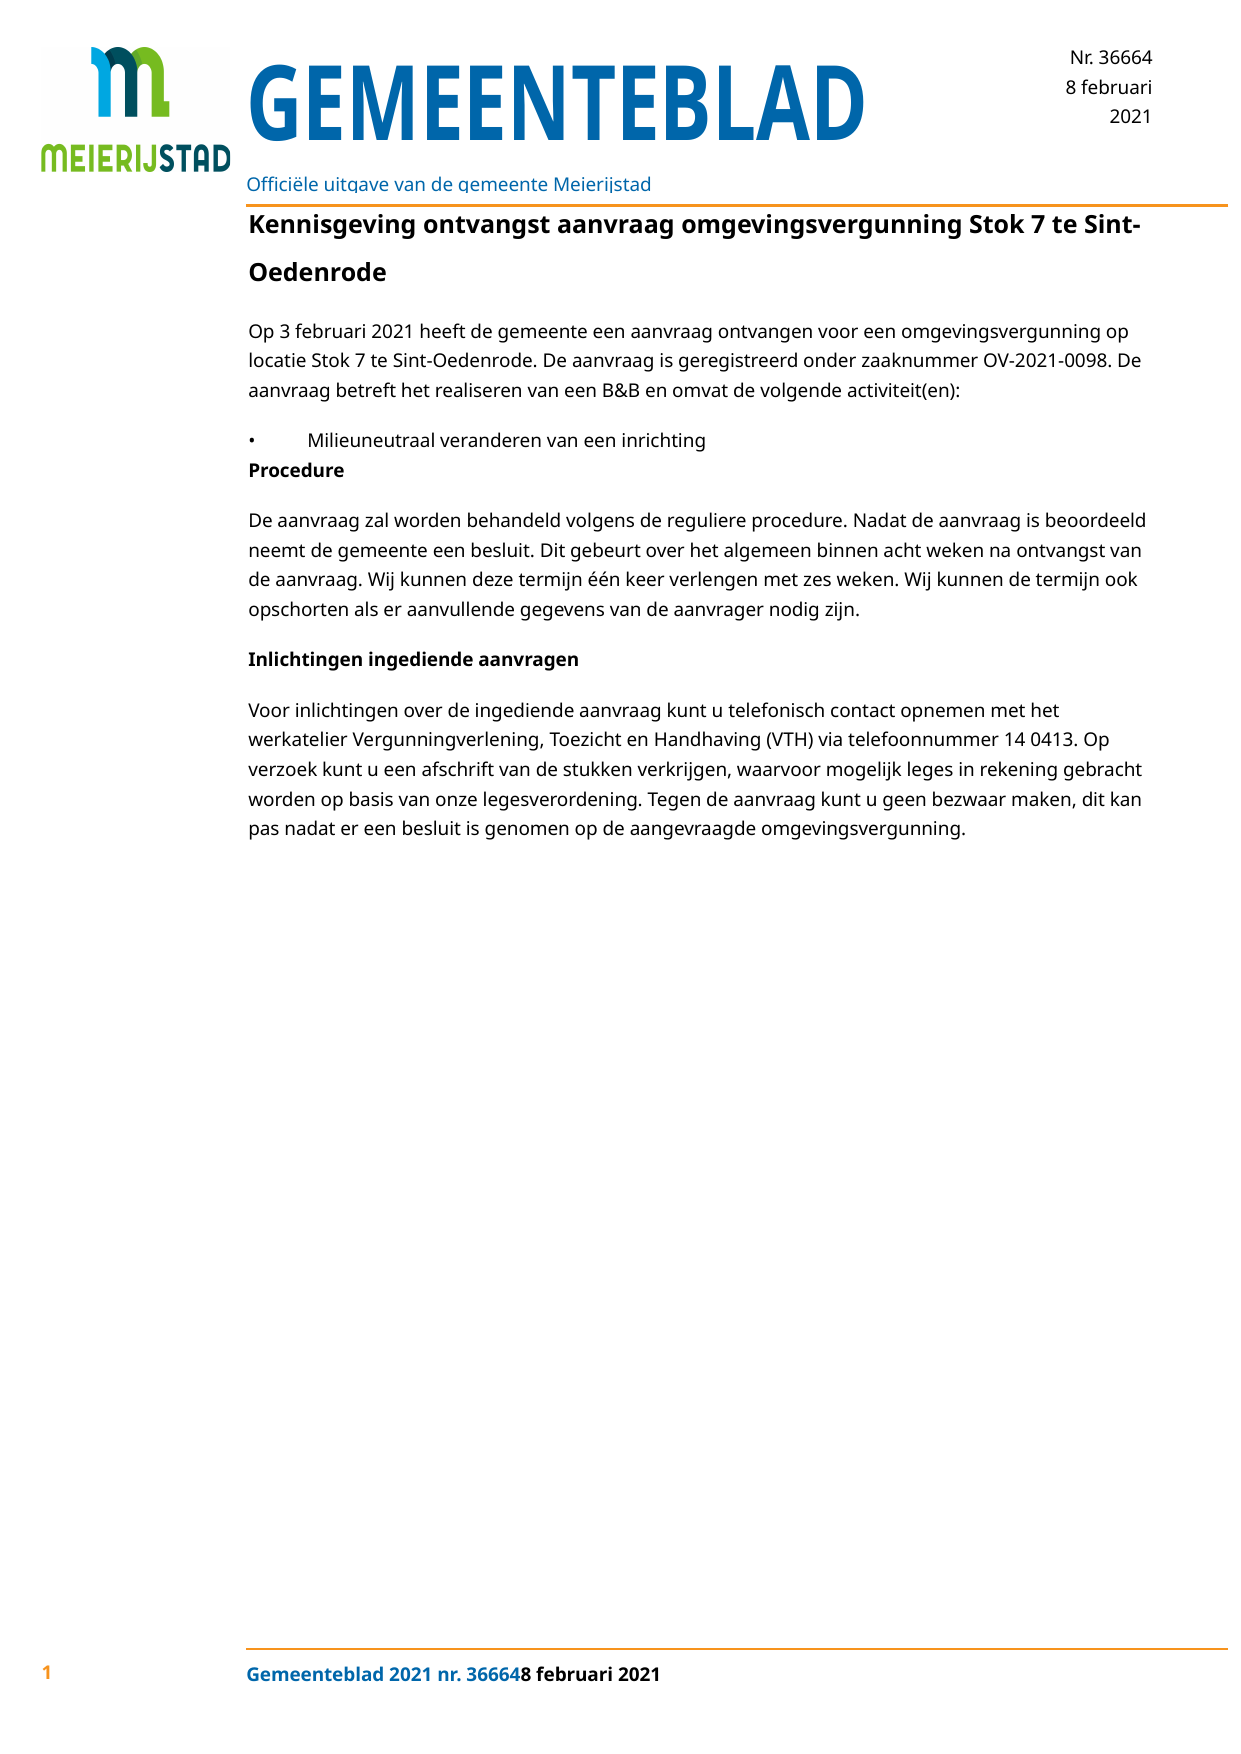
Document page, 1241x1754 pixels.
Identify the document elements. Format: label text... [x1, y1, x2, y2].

list Milieuneutraal veranderen van een inrichting [248, 427, 1152, 453]
text Kennisgeving ontvangst aanvraag omgevingsvergunning Stok 7 te Sint-Oedenrode [248, 207, 1152, 288]
text Procedure [248, 457, 1152, 483]
picture [41, 47, 231, 172]
text De aanvraag zal worden behandeld volgens de reguliere procedure. Nadat de aanvraag is beoordeeld neemt de gemeente een besluit. Dit gebeurt over het algemeen binnen acht weken na ontvangst van de aanvraag. Wij kunnen deze termijn één keer verlengen met zes weken. Wij kunnen de termijn ook opschorten als er aanvullende gegevens van de aanvrager nodig zijn. [248, 507, 1152, 622]
text Inlichtingen ingediende aanvragen [248, 647, 1152, 672]
text Op 3 februari 2021 heeft de gemeente een aanvraag ontvangen voor een omgevingsvergunning op locatie Stok 7 te Sint-Oedenrode. De aanvraag is geregistreerd onder zaaknummer OV-2021-0098. De aanvraag betreft het realiseren van een B&B en omvat de volgende activiteit(en): [248, 318, 1152, 403]
text Voor inlichtingen over de ingediende aanvraag kunt u telefonisch contact opnemen met het werkatelier Vergunningverlening, Toezicht en Handhaving (VTH) via telefoonnummer 14 0413. Op verzoek kunt u een afschrift van de stukken verkrijgen, waarvoor mogelijk leges in rekening gebracht worden op basis van onze legesverordening. Tegen de aanvraag kunt u geen bezwaar maken, dit kan pas nadat er een besluit is genomen op de aangevraagde omgevingsvergunning. [248, 697, 1152, 841]
